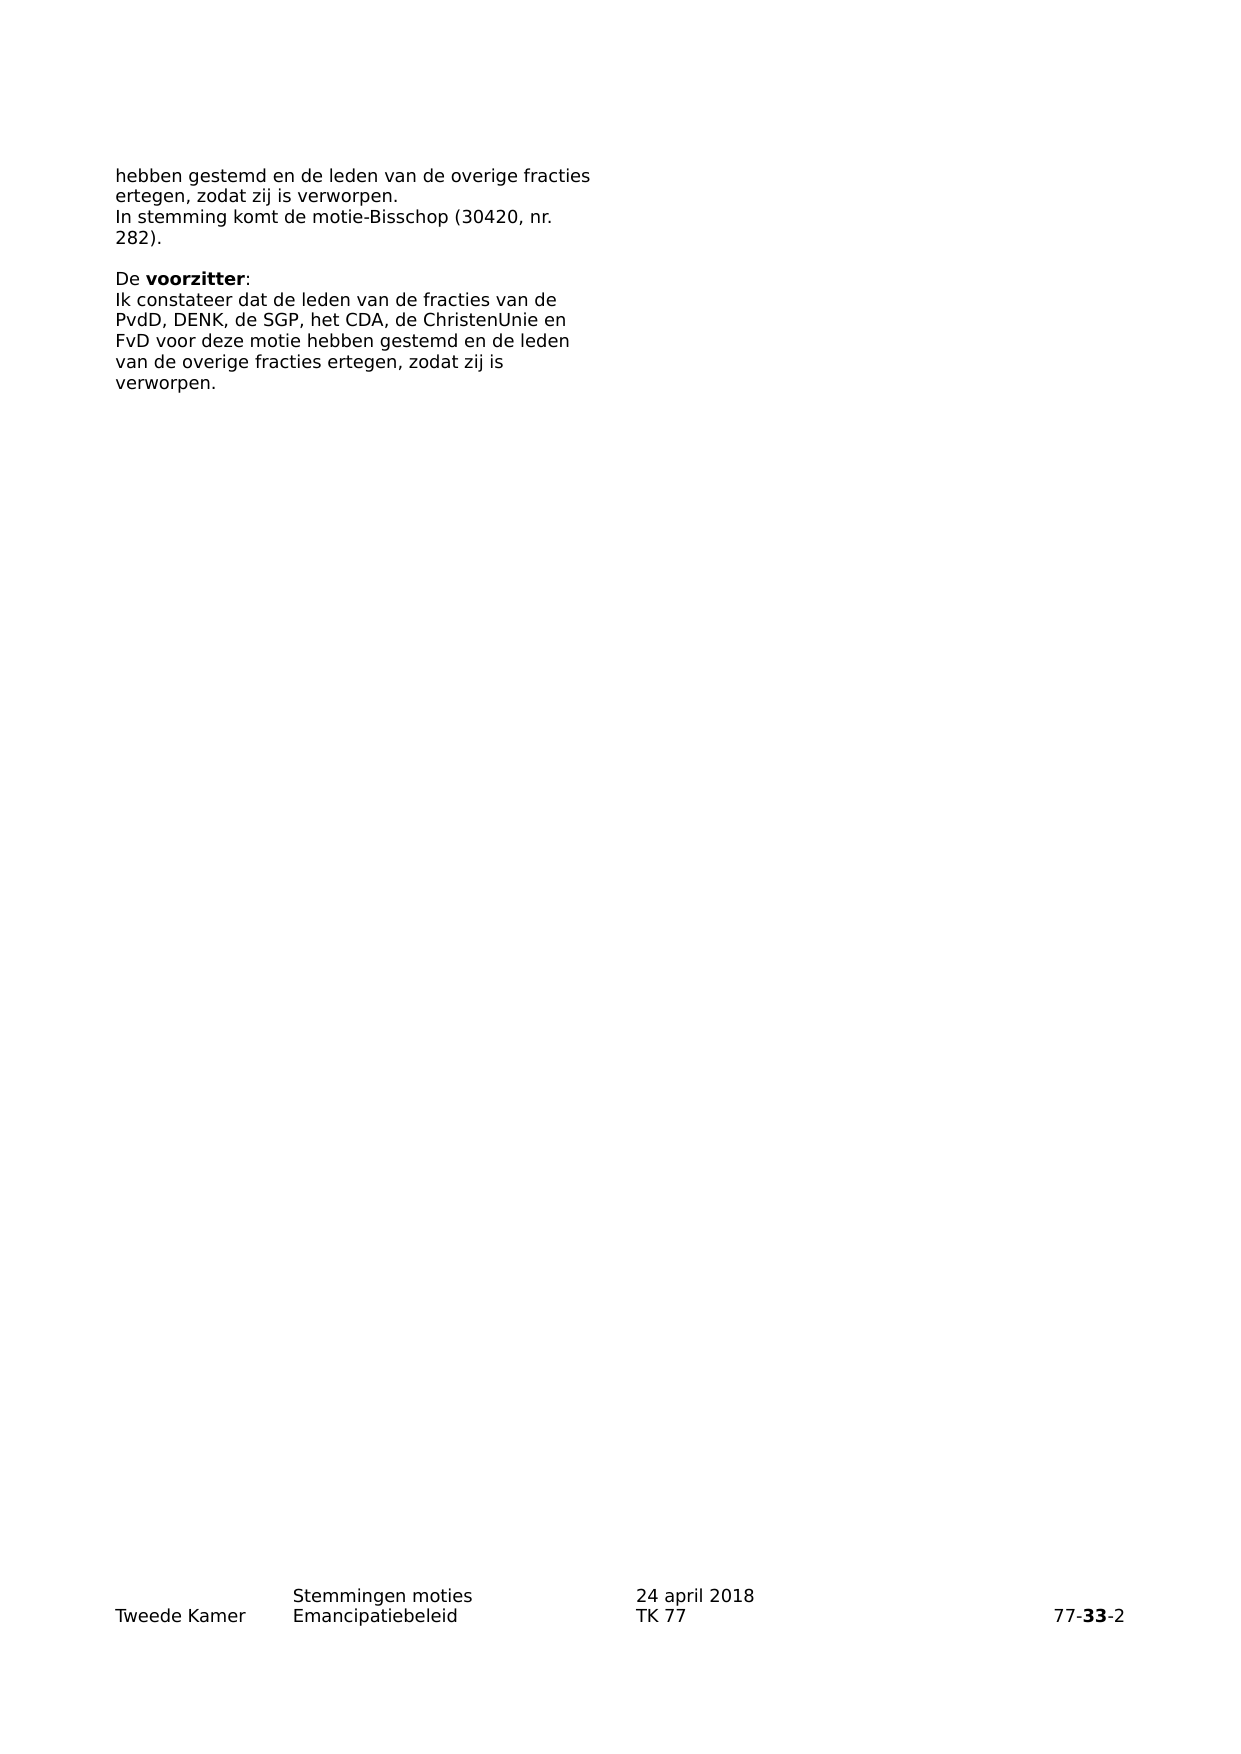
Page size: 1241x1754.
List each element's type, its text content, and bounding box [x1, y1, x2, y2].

text Ik constateer dat de leden van de fracties van de PvdD, DENK, de SGP, het CDA, de ChristenUnie en FvD voor deze motie hebben gestemd en de leden van de overige fracties ertegen, zodat zij is verworpen. [115, 289, 605, 393]
text In stemming komt de motie-Bisschop (30420, nr. 282). [115, 207, 605, 249]
text De voorzitter: [115, 269, 605, 289]
text hebben gestemd en de leden van de overige fracties ertegen, zodat zij is verworpen. [115, 165, 605, 207]
